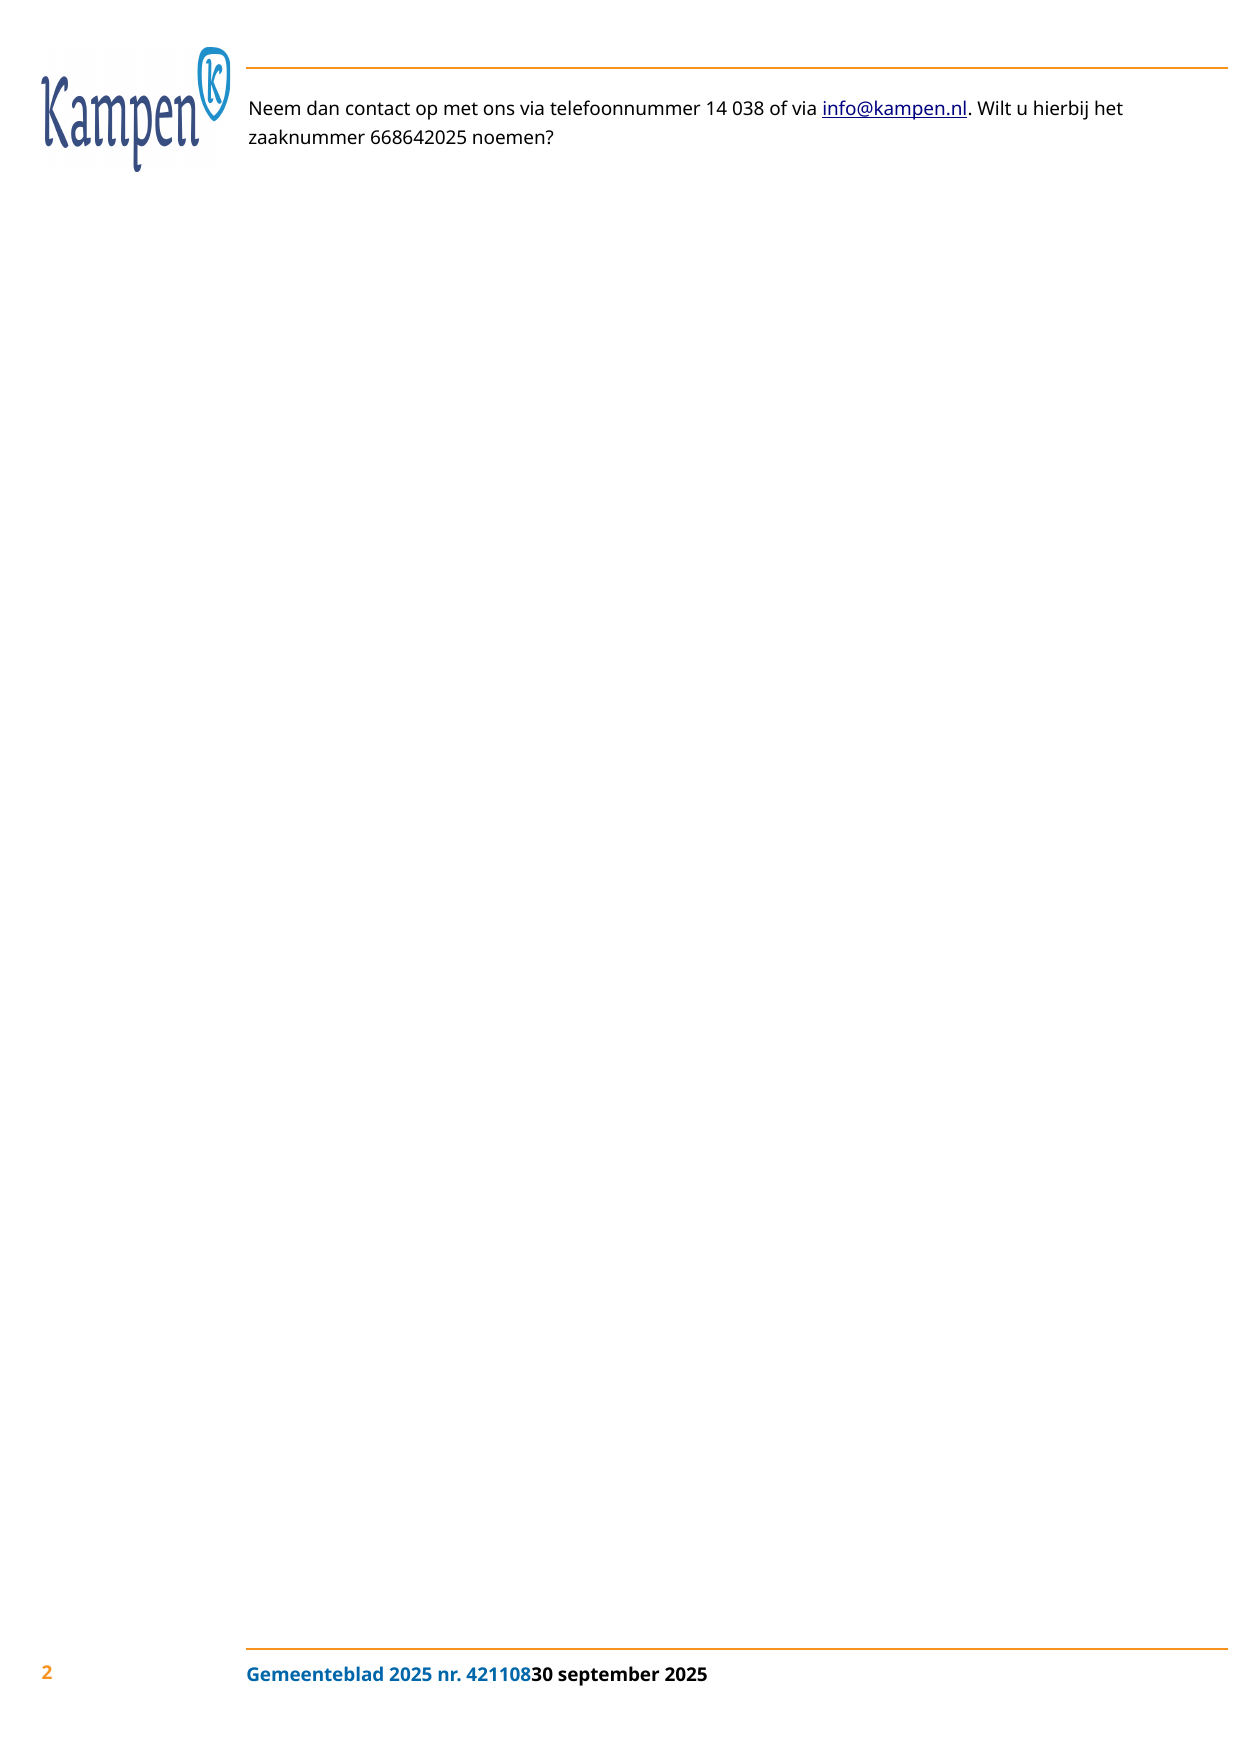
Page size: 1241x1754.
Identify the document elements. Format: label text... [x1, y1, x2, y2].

text Neem dan contact op met ons via telefoonnummer 14 038 of via info@kampen.nl. Wilt u hierbij het zaaknummer 668642025 noemen? [248, 95, 1152, 150]
picture [41, 47, 231, 172]
